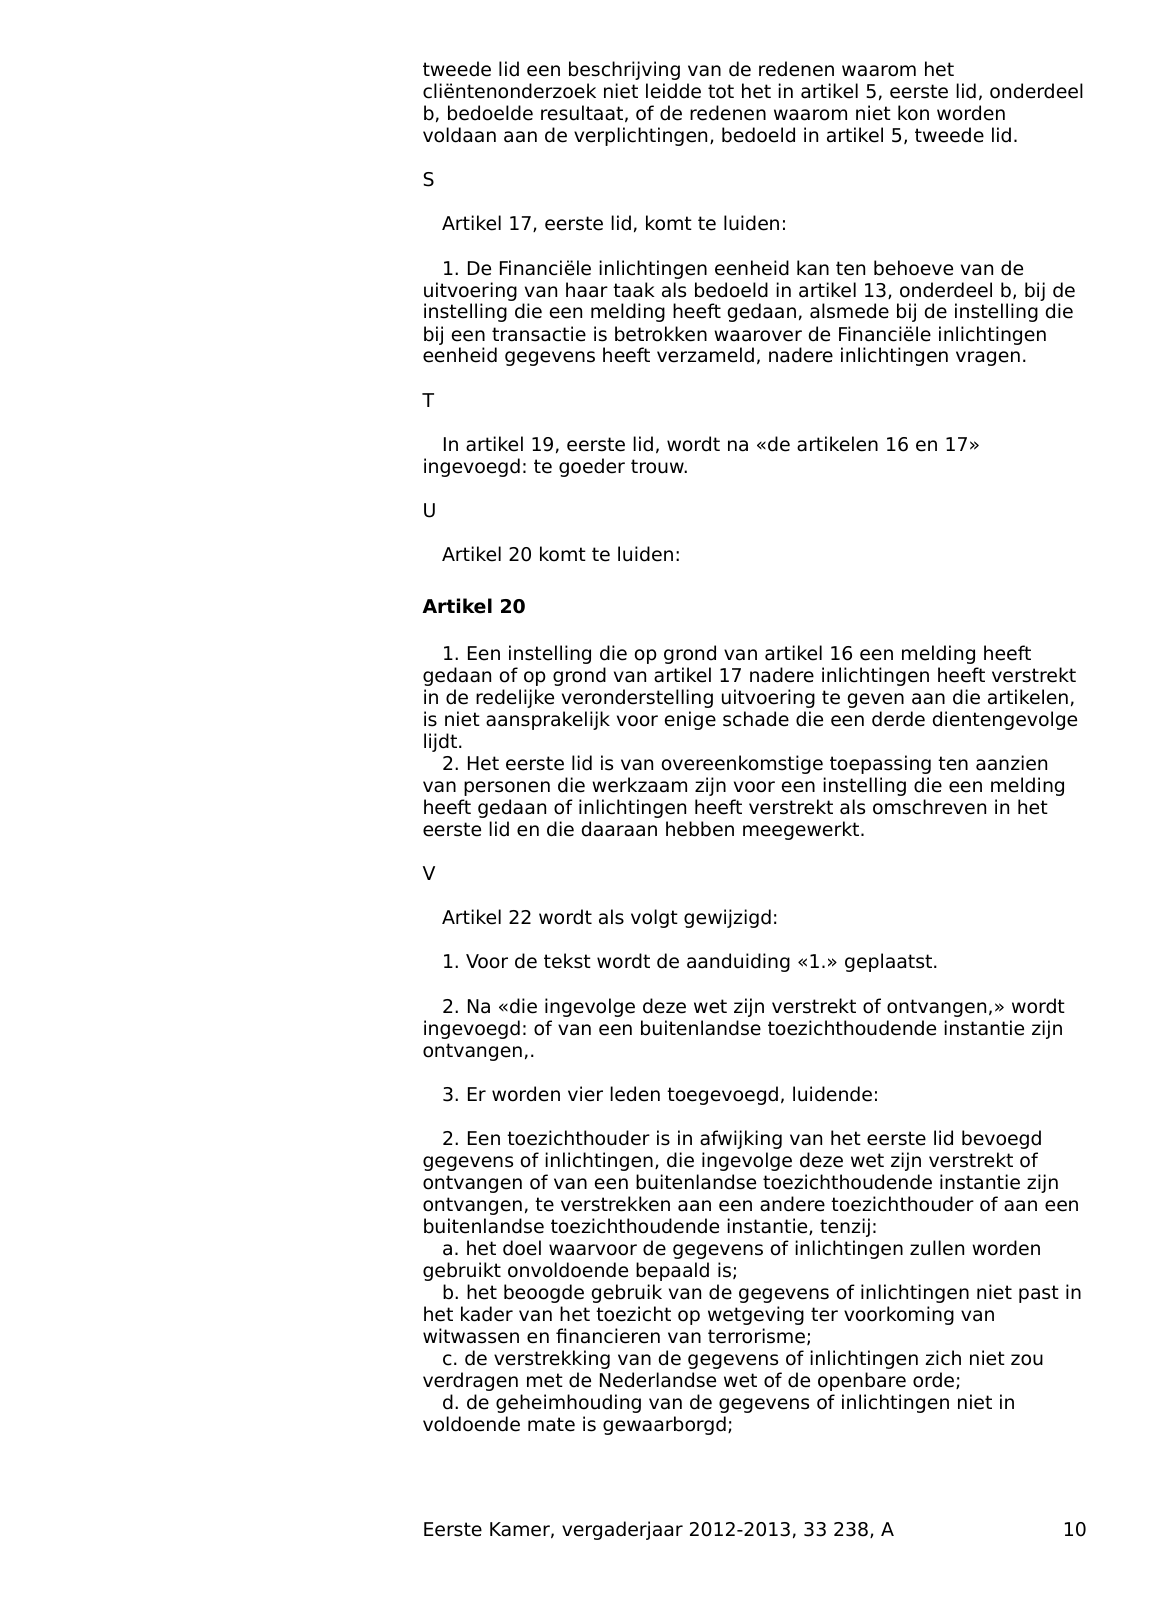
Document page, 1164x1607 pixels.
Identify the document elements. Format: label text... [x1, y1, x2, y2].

text 2. Een toezichthouder is in afwijking van het eerste lid bevoegd gegevens of inlichtingen, die ingevolge deze wet zijn verstrekt of ontvangen of van een buitenlandse toezichthoudende instantie zijn ontvangen, te verstrekken aan een andere toezichthouder of aan een buitenlandse toezichthoudende instantie, tenzij: [422, 1128, 1087, 1238]
text tweede lid een beschrijving van de redenen waarom het cliëntenonderzoek niet leidde tot het in artikel 5, eerste lid, onderdeel b, bedoelde resultaat, of de redenen waarom niet kon worden voldaan aan de verplichtingen, bedoeld in artikel 5, tweede lid. [422, 59, 1087, 147]
text a. het doel waarvoor de gegevens of inlichtingen zullen worden gebruikt onvoldoende bepaald is; [422, 1238, 1087, 1282]
text S [422, 169, 1087, 191]
text T [422, 389, 1087, 412]
text 1. De Financiële inlichtingen eenheid kan ten behoeve van de uitvoering van haar taak als bedoeld in artikel 13, onderdeel b, bij de instelling die een melding heeft gedaan, alsmede bij de instelling die bij een transactie is betrokken waarover de Financiële inlichtingen eenheid gegevens heeft verzameld, nadere inlichtingen vragen. [422, 257, 1087, 367]
text Artikel 17, eerste lid, komt te luiden: [422, 213, 1087, 235]
subtitle Artikel 20 [422, 596, 1087, 618]
text b. het beoogde gebruik van de gegevens of inlichtingen niet past in het kader van het toezicht op wetgeving ter voorkoming van witwassen en financieren van terrorisme; [422, 1282, 1087, 1348]
text 1. Een instelling die op grond van artikel 16 een melding heeft gedaan of op grond van artikel 17 nadere inlichtingen heeft verstrekt in de redelijke veronderstelling uitvoering te geven aan die artikelen, is niet aansprakelijk voor enige schade die een derde dientengevolge lijdt. [422, 643, 1087, 753]
text 3. Er worden vier leden toegevoegd, luidende: [422, 1084, 1087, 1106]
text 2. Na «die ingevolge deze wet zijn verstrekt of ontvangen,» wordt ingevoegd: of van een buitenlandse toezichthoudende instantie zijn ontvangen,. [422, 996, 1087, 1061]
text Artikel 22 wordt als volgt gewijzigd: [422, 907, 1087, 929]
text V [422, 863, 1087, 885]
text U [422, 500, 1087, 522]
text d. de geheimhouding van de gegevens of inlichtingen niet in voldoende mate is gewaarborgd; [422, 1392, 1087, 1436]
text Artikel 20 komt te luiden: [422, 544, 1087, 566]
text In artikel 19, eerste lid, wordt na «de artikelen 16 en 17» ingevoegd: te goeder trouw. [422, 434, 1087, 478]
text 1. Voor de tekst wordt de aanduiding «1.» geplaatst. [422, 951, 1087, 973]
text c. de verstrekking van de gegevens of inlichtingen zich niet zou verdragen met de Nederlandse wet of de openbare orde; [422, 1348, 1087, 1392]
text 2. Het eerste lid is van overeenkomstige toepassing ten aanzien van personen die werkzaam zijn voor een instelling die een melding heeft gedaan of inlichtingen heeft verstrekt als omschreven in het eerste lid en die daaraan hebben meegewerkt. [422, 753, 1087, 841]
